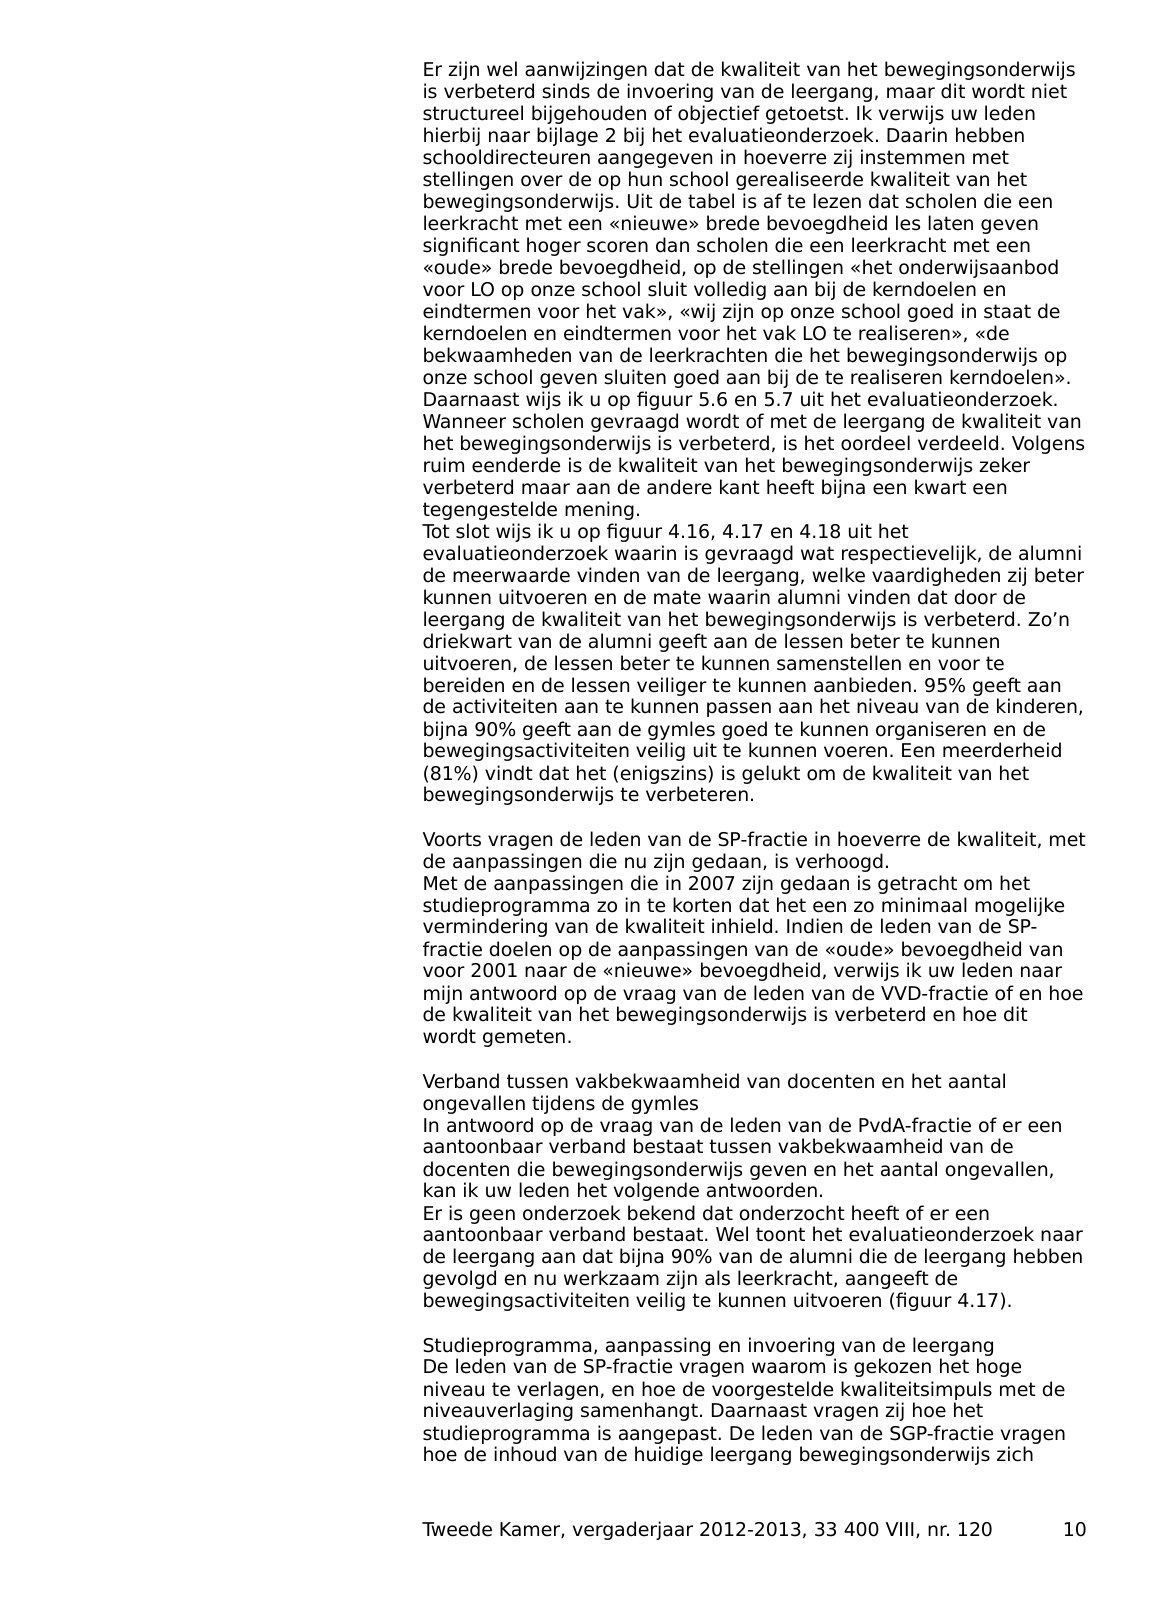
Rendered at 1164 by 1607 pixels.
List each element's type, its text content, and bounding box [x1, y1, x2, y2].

text Er is geen onderzoek bekend dat onderzocht heeft of er een aantoonbaar verband bestaat. Wel toont het evaluatieonderzoek naar de leergang aan dat bijna 90% van de alumni die de leergang hebben gevolgd en nu werkzaam zijn als leerkracht, aangeeft de bewegingsactiviteiten veilig te kunnen uitvoeren (figuur 4.17). [422, 1202, 1087, 1312]
text Er zijn wel aanwijzingen dat de kwaliteit van het bewegingsonderwijs is verbeterd sinds de invoering van de leergang, maar dit wordt niet structureel bijgehouden of objectief getoetst. Ik verwijs uw leden hierbij naar bijlage 2 bij het evaluatieonderzoek. Daarin hebben schooldirecteuren aangegeven in hoeverre zij instemmen met stellingen over de op hun school gerealiseerde kwaliteit van het bewegingsonderwijs. Uit de tabel is af te lezen dat scholen die een leerkracht met een «nieuwe» brede bevoegdheid les laten geven significant hoger scoren dan scholen die een leerkracht met een «oude» brede bevoegdheid, op de stellingen «het onderwijsaanbod voor LO op onze school sluit volledig aan bij de kerndoelen en eindtermen voor het vak», «wij zijn op onze school goed in staat de kerndoelen en eindtermen voor het vak LO te realiseren», «de bekwaamheden van de leerkrachten die het bewegingsonderwijs op onze school geven sluiten goed aan bij de te realiseren kerndoelen». [422, 59, 1087, 389]
text Met de aanpassingen die in 2007 zijn gedaan is getracht om het studieprogramma zo in te korten dat het een zo minimaal mogelijke vermindering van de kwaliteit inhield. Indien de leden van de SP-fractie doelen op de aanpassingen van de «oude» bevoegdheid van voor 2001 naar de «nieuwe» bevoegdheid, verwijs ik uw leden naar mijn antwoord op de vraag van de leden van de VVD-fractie of en hoe de kwaliteit van het bewegingsonderwijs is verbeterd en hoe dit wordt gemeten. [422, 872, 1087, 1048]
text Tot slot wijs ik u op figuur 4.16, 4.17 en 4.18 uit het evaluatieonderzoek waarin is gevraagd wat respectievelijk, de alumni de meerwaarde vinden van de leergang, welke vaardigheden zij beter kunnen uitvoeren en de mate waarin alumni vinden dat door de leergang de kwaliteit van het bewegingsonderwijs is verbeterd. Zo’n driekwart van de alumni geeft aan de lessen beter te kunnen uitvoeren, de lessen beter te kunnen samenstellen en voor te bereiden en de lessen veiliger te kunnen aanbieden. 95% geeft aan de activiteiten aan te kunnen passen aan het niveau van de kinderen, bijna 90% geeft aan de gymles goed te kunnen organiseren en de bewegingsactiviteiten veilig uit te kunnen voeren. Een meerderheid (81%) vindt dat het (enigszins) is gelukt om de kwaliteit van het bewegingsonderwijs te verbeteren. [422, 521, 1087, 806]
text Voorts vragen de leden van de SP-fractie in hoeverre de kwaliteit, met de aanpassingen die nu zijn gedaan, is verhoogd. [422, 828, 1087, 872]
text De leden van de SP-fractie vragen waarom is gekozen het hoge niveau te verlagen, en hoe de voorgestelde kwaliteitsimpuls met de niveauverlaging samenhangt. Daarnaast vragen zij hoe het studieprogramma is aangepast. De leden van de SGP-fractie vragen hoe de inhoud van de huidige leergang bewegingsonderwijs zich [422, 1356, 1087, 1466]
text Daarnaast wijs ik u op figuur 5.6 en 5.7 uit het evaluatieonderzoek. Wanneer scholen gevraagd wordt of met de leergang de kwaliteit van het bewegingsonderwijs is verbeterd, is het oordeel verdeeld. Volgens ruim eenderde is de kwaliteit van het bewegingsonderwijs zeker verbeterd maar aan de andere kant heeft bijna een kwart een tegengestelde mening. [422, 389, 1087, 521]
text Verband tussen vakbekwaamheid van docenten en het aantal ongevallen tijdens de gymles [422, 1071, 1087, 1114]
text In antwoord op de vraag van de leden van de PvdA-fractie of er een aantoonbaar verband bestaat tussen vakbekwaamheid van de docenten die bewegingsonderwijs geven en het aantal ongevallen, kan ik uw leden het volgende antwoorden. [422, 1114, 1087, 1202]
text Studieprogramma, aanpassing en invoering van de leergang [422, 1334, 1087, 1356]
